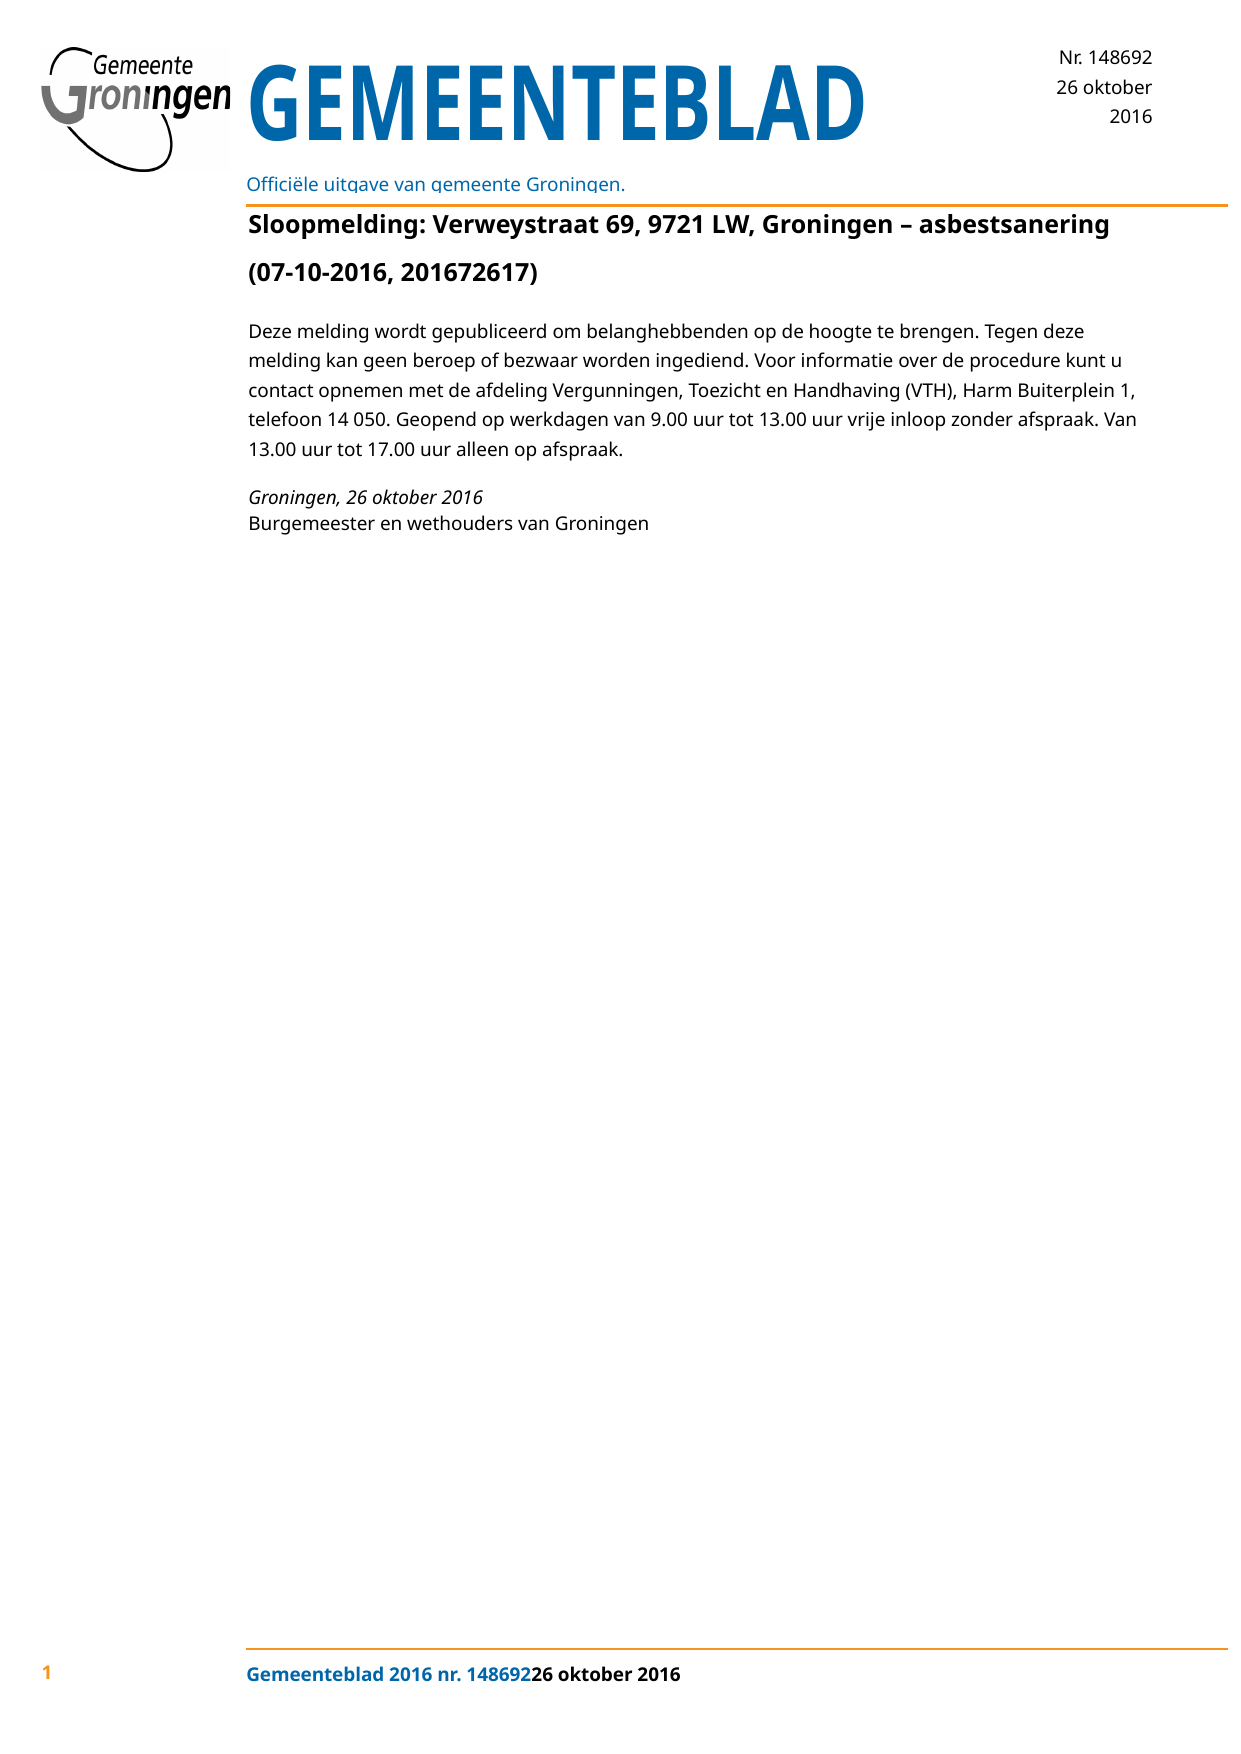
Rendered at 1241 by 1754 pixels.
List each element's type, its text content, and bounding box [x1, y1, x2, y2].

text Deze melding wordt gepubliceerd om belanghebbenden op de hoogte te brengen. Tegen deze melding kan geen beroep of bezwaar worden ingediend. Voor informatie over de procedure kunt u contact opnemen met de afdeling Vergunningen, Toezicht en Handhaving (VTH), Harm Buiterplein 1, telefoon 14 050. Geopend op werkdagen van 9.00 uur tot 13.00 uur vrije inloop zonder afspraak. Van 13.00 uur tot 17.00 uur alleen op afspraak. [248, 318, 1152, 462]
text Sloopmelding: Verweystraat 69, 9721 LW, Groningen – asbestsanering (07-10-2016, 201672617) [248, 207, 1152, 288]
picture [41, 47, 231, 172]
text Groningen, 26 oktober 2016 [248, 484, 1152, 510]
text Burgemeester en wethouders van Groningen [248, 510, 1152, 536]
